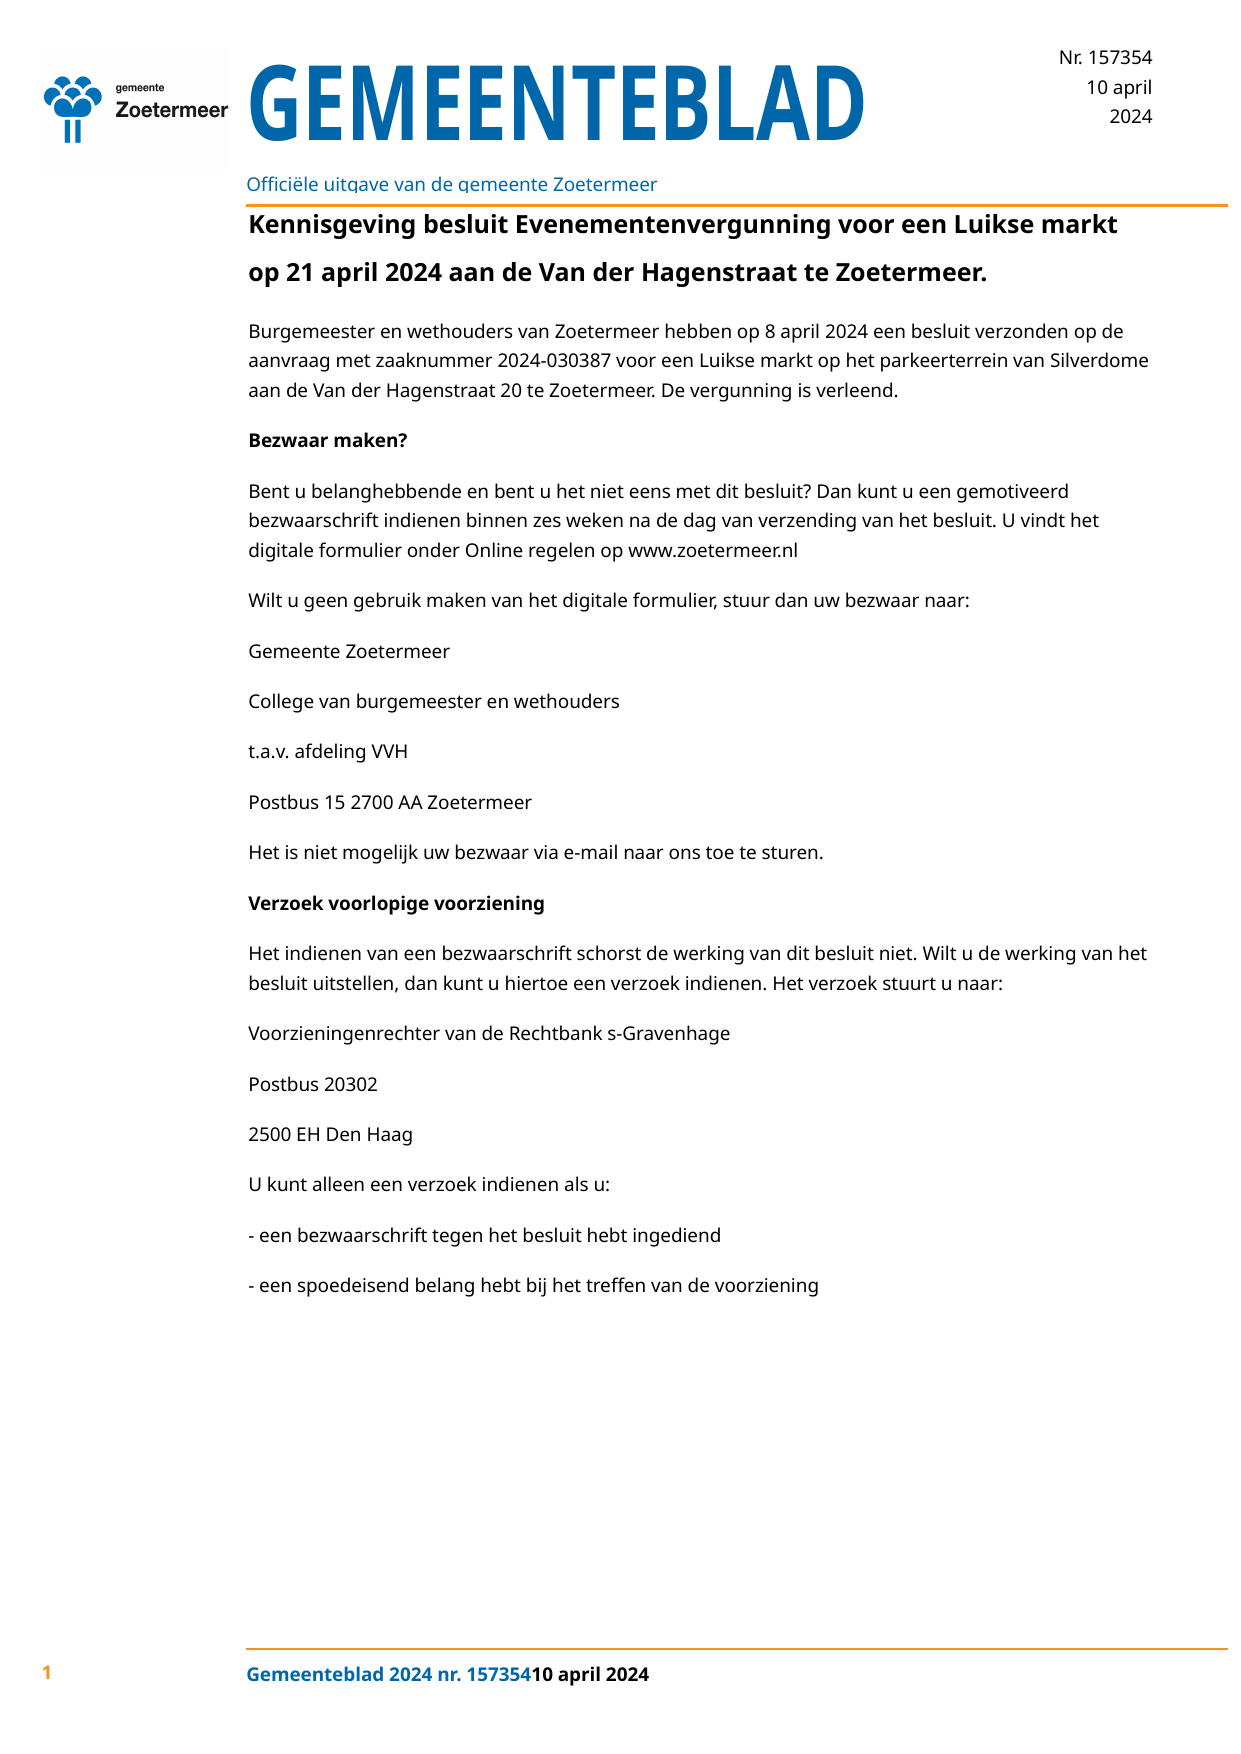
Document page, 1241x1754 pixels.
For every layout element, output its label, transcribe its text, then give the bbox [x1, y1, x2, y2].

text U kunt alleen een verzoek indienen als u: [248, 1172, 1152, 1197]
text Gemeente Zoetermeer [248, 638, 1152, 664]
text Bezwaar maken? [248, 427, 1152, 453]
text Het is niet mogelijk uw bezwaar via e-mail naar ons toe te sturen. [248, 839, 1152, 865]
text Verzoek voorlopige voorziening [248, 890, 1152, 916]
text Postbus 15 2700 AA Zoetermeer [248, 789, 1152, 815]
text - een bezwaarschrift tegen het besluit hebt ingediend [248, 1222, 1152, 1248]
text Kennisgeving besluit Evenementenvergunning voor een Luikse markt op 21 april 2024 aan de Van der Hagenstraat te Zoetermeer. [248, 207, 1152, 288]
text - een spoedeisend belang hebt bij het treffen van de voorziening [248, 1272, 1152, 1298]
text Het indienen van een bezwaarschrift schorst de werking van dit besluit niet. Wilt u de werking van het besluit uitstellen, dan kunt u hiertoe een verzoek indienen. Het verzoek stuurt u naar: [248, 940, 1152, 996]
text Burgemeester en wethouders van Zoetermeer hebben op 8 april 2024 een besluit verzonden op de aanvraag met zaaknummer 2024-030387 voor een Luikse markt op het parkeerterrein van Silverdome aan de Van der Hagenstraat 20 te Zoetermeer. De vergunning is verleend. [248, 318, 1152, 403]
picture [41, 47, 231, 172]
text Postbus 20302 [248, 1071, 1152, 1097]
text t.a.v. afdeling VVH [248, 739, 1152, 764]
text 2500 EH Den Haag [248, 1121, 1152, 1147]
text Wilt u geen gebruik maken van het digitale formulier, stuur dan uw bezwaar naar: [248, 587, 1152, 613]
text Bent u belanghebbende en bent u het niet eens met dit besluit? Dan kunt u een gemotiveerd bezwaarschrift indienen binnen zes weken na de dag van verzending van het besluit. U vindt het digitale formulier onder Online regelen op www.zoetermeer.nl [248, 478, 1152, 563]
text College van burgemeester en wethouders [248, 688, 1152, 714]
text Voorzieningenrechter van de Rechtbank s-Gravenhage [248, 1020, 1152, 1046]
